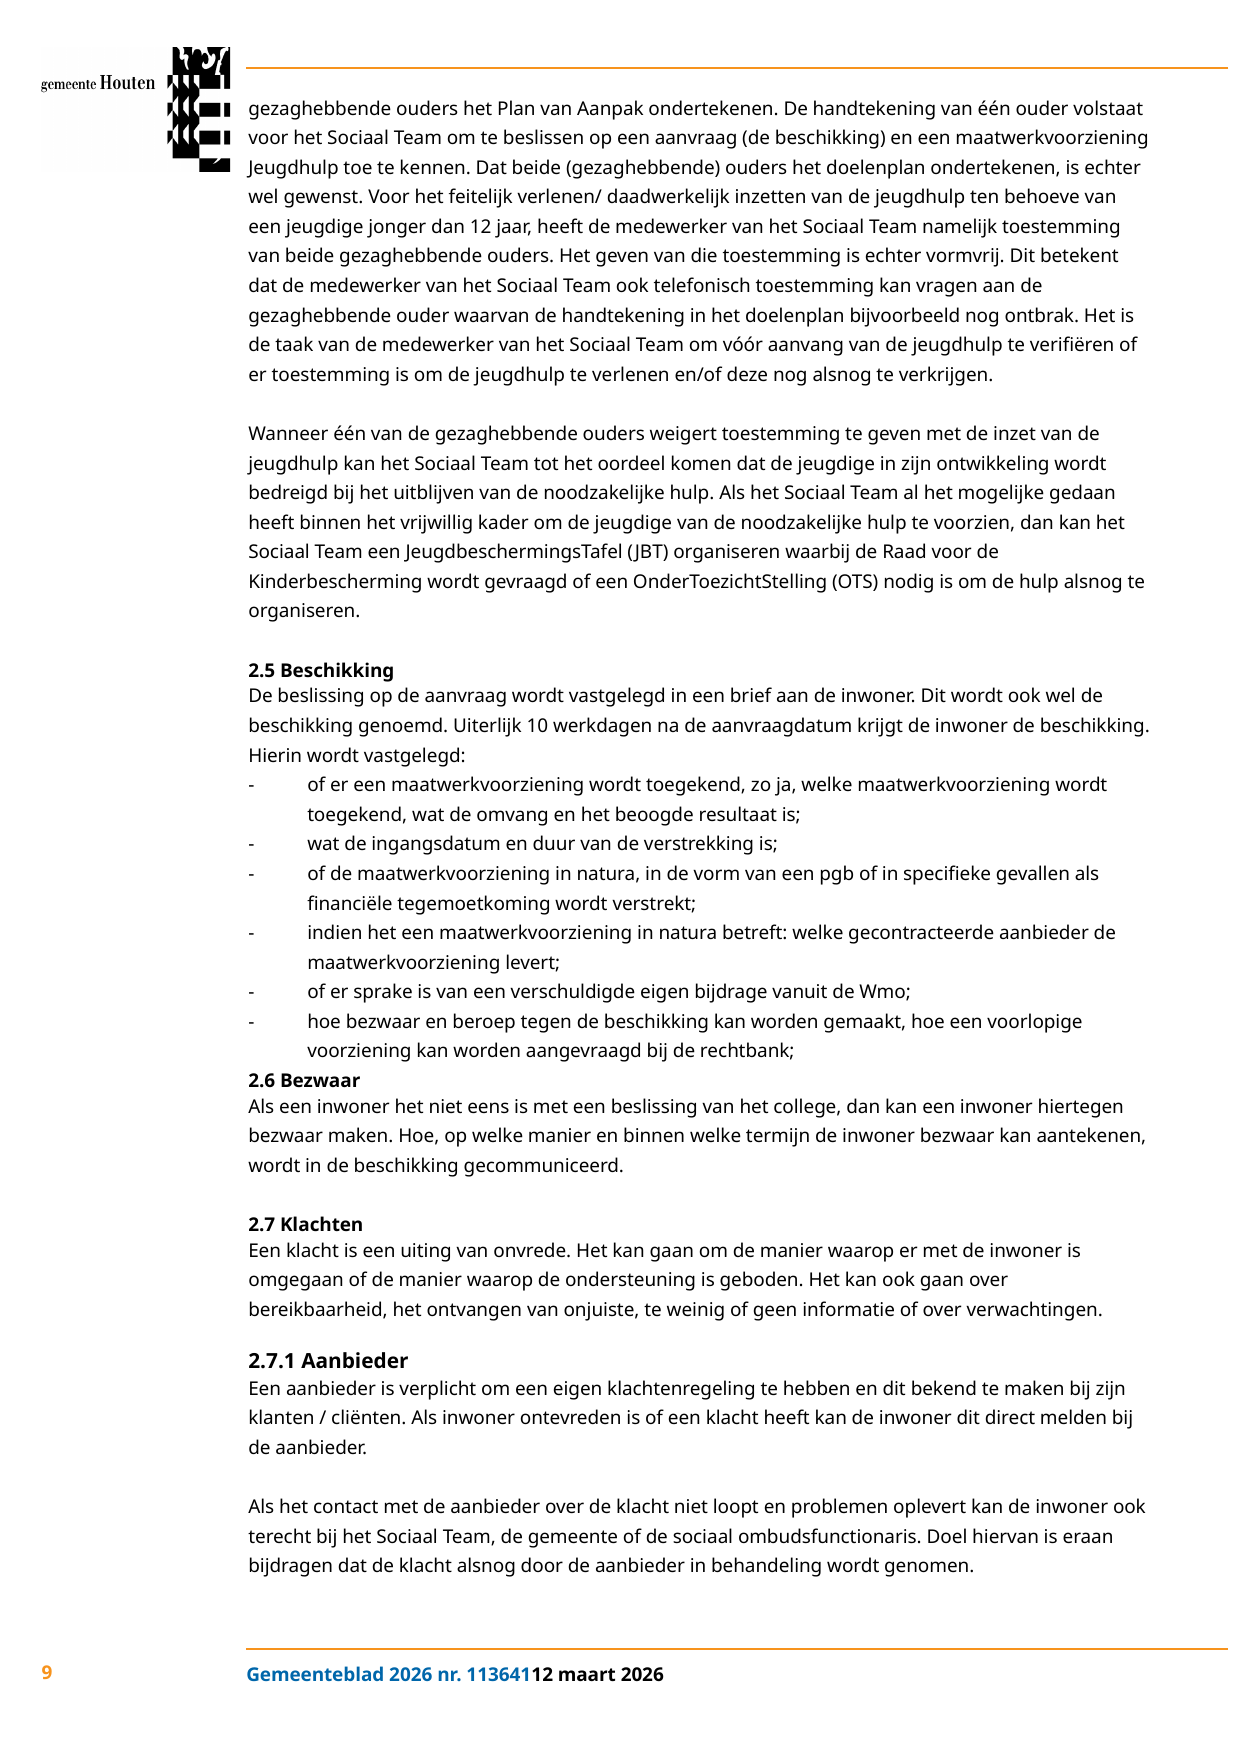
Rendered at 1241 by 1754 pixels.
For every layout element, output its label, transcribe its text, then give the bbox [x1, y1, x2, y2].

text 2.7 Klachten [248, 1211, 1152, 1237]
text 2.6 Bezwaar [248, 1067, 1152, 1093]
list of de maatwerkvoorziening in natura, in de vorm van een pgb of in specifieke gevallen als financiële tegemoetkoming wordt verstrekt; [248, 860, 1152, 915]
text Een klacht is een uiting van onvrede. Het kan gaan om de manier waarop er met de inwoner is omgegaan of de manier waarop de ondersteuning is geboden. Het kan ook gaan over bereikbaarheid, het ontvangen van onjuiste, te weinig of geen informatie of over verwachtingen. [248, 1237, 1152, 1322]
list of er sprake is van een verschuldigde eigen bijdrage vanuit de Wmo; [248, 978, 1152, 1004]
text Een aanbieder is verplicht om een eigen klachtenregeling te hebben en dit bekend te maken bij zijn klanten / cliënten. Als inwoner ontevreden is of een klacht heeft kan de inwoner dit direct melden bij de aanbieder. [248, 1375, 1152, 1460]
picture [41, 47, 231, 172]
list hoe bezwaar en beroep tegen de beschikking kan worden gemaakt, hoe een voorlopige voorziening kan worden aangevraagd bij de rechtbank; [248, 1008, 1152, 1063]
list indien het een maatwerkvoorziening in natura betreft: welke gecontracteerde aanbieder de maatwerkvoorziening levert; [248, 919, 1152, 974]
text gezaghebbende ouders het Plan van Aanpak ondertekenen. De handtekening van één ouder volstaat voor het Sociaal Team om te beslissen op een aanvraag (de beschikking) en een maatwerkvoorziening Jeugdhulp toe te kennen. Dat beide (gezaghebbende) ouders het doelenplan ondertekenen, is echter wel gewenst. Voor het feitelijk verlenen/ daadwerkelijk inzetten van de jeugdhulp ten behoeve van een jeugdige jonger dan 12 jaar, heeft de medewerker van het Sociaal Team namelijk toestemming van beide gezaghebbende ouders. Het geven van die toestemming is echter vormvrij. Dit betekent dat de medewerker van het Sociaal Team ook telefonisch toestemming kan vragen aan de gezaghebbende ouder waarvan de handtekening in het doelenplan bijvoorbeeld nog ontbrak. Het is de taak van de medewerker van het Sociaal Team om vóór aanvang van de jeugdhulp te verifiëren of er toestemming is om de jeugdhulp te verlenen en/of deze nog alsnog te verkrijgen. [248, 95, 1152, 387]
text De beslissing op de aanvraag wordt vastgelegd in een brief aan de inwoner. Dit wordt ook wel de beschikking genoemd. Uiterlijk 10 werkdagen na de aanvraagdatum krijgt de inwoner de beschikking. Hierin wordt vastgelegd: [248, 683, 1152, 767]
list wat de ingangsdatum en duur van de verstrekking is; [248, 831, 1152, 856]
list of er een maatwerkvoorziening wordt toegekend, zo ja, welke maatwerkvoorziening wordt toegekend, wat de omvang en het beoogde resultaat is; [248, 771, 1152, 827]
text Als een inwoner het niet eens is met een beslissing van het college, dan kan een inwoner hiertegen bezwaar maken. Hoe, op welke manier en binnen welke termijn de inwoner bezwaar kan aantekenen, wordt in de beschikking gecommuniceerd. [248, 1093, 1152, 1178]
text Als het contact met de aanbieder over de klacht niet loopt en problemen oplevert kan de inwoner ook terecht bij het Sociaal Team, de gemeente of de sociaal ombudsfunctionaris. Doel hiervan is eraan bijdragen dat de klacht alsnog door de aanbieder in behandeling wordt genomen. [248, 1493, 1152, 1578]
text 2.5 Beschikking [248, 657, 1152, 683]
text 2.7.1 Aanbieder [248, 1347, 1152, 1375]
text Wanneer één van de gezaghebbende ouders weigert toestemming te geven met de inzet van de jeugdhulp kan het Sociaal Team tot het oordeel komen dat de jeugdige in zijn ontwikkeling wordt bedreigd bij het uitblijven van de noodzakelijke hulp. Als het Sociaal Team al het mogelijke gedaan heeft binnen het vrijwillig kader om de jeugdige van de noodzakelijke hulp te voorzien, dan kan het Sociaal Team een JeugdbeschermingsTafel (JBT) organiseren waarbij de Raad voor de Kinderbescherming wordt gevraagd of een OnderToezichtStelling (OTS) nodig is om de hulp alsnog te organiseren. [248, 420, 1152, 623]
